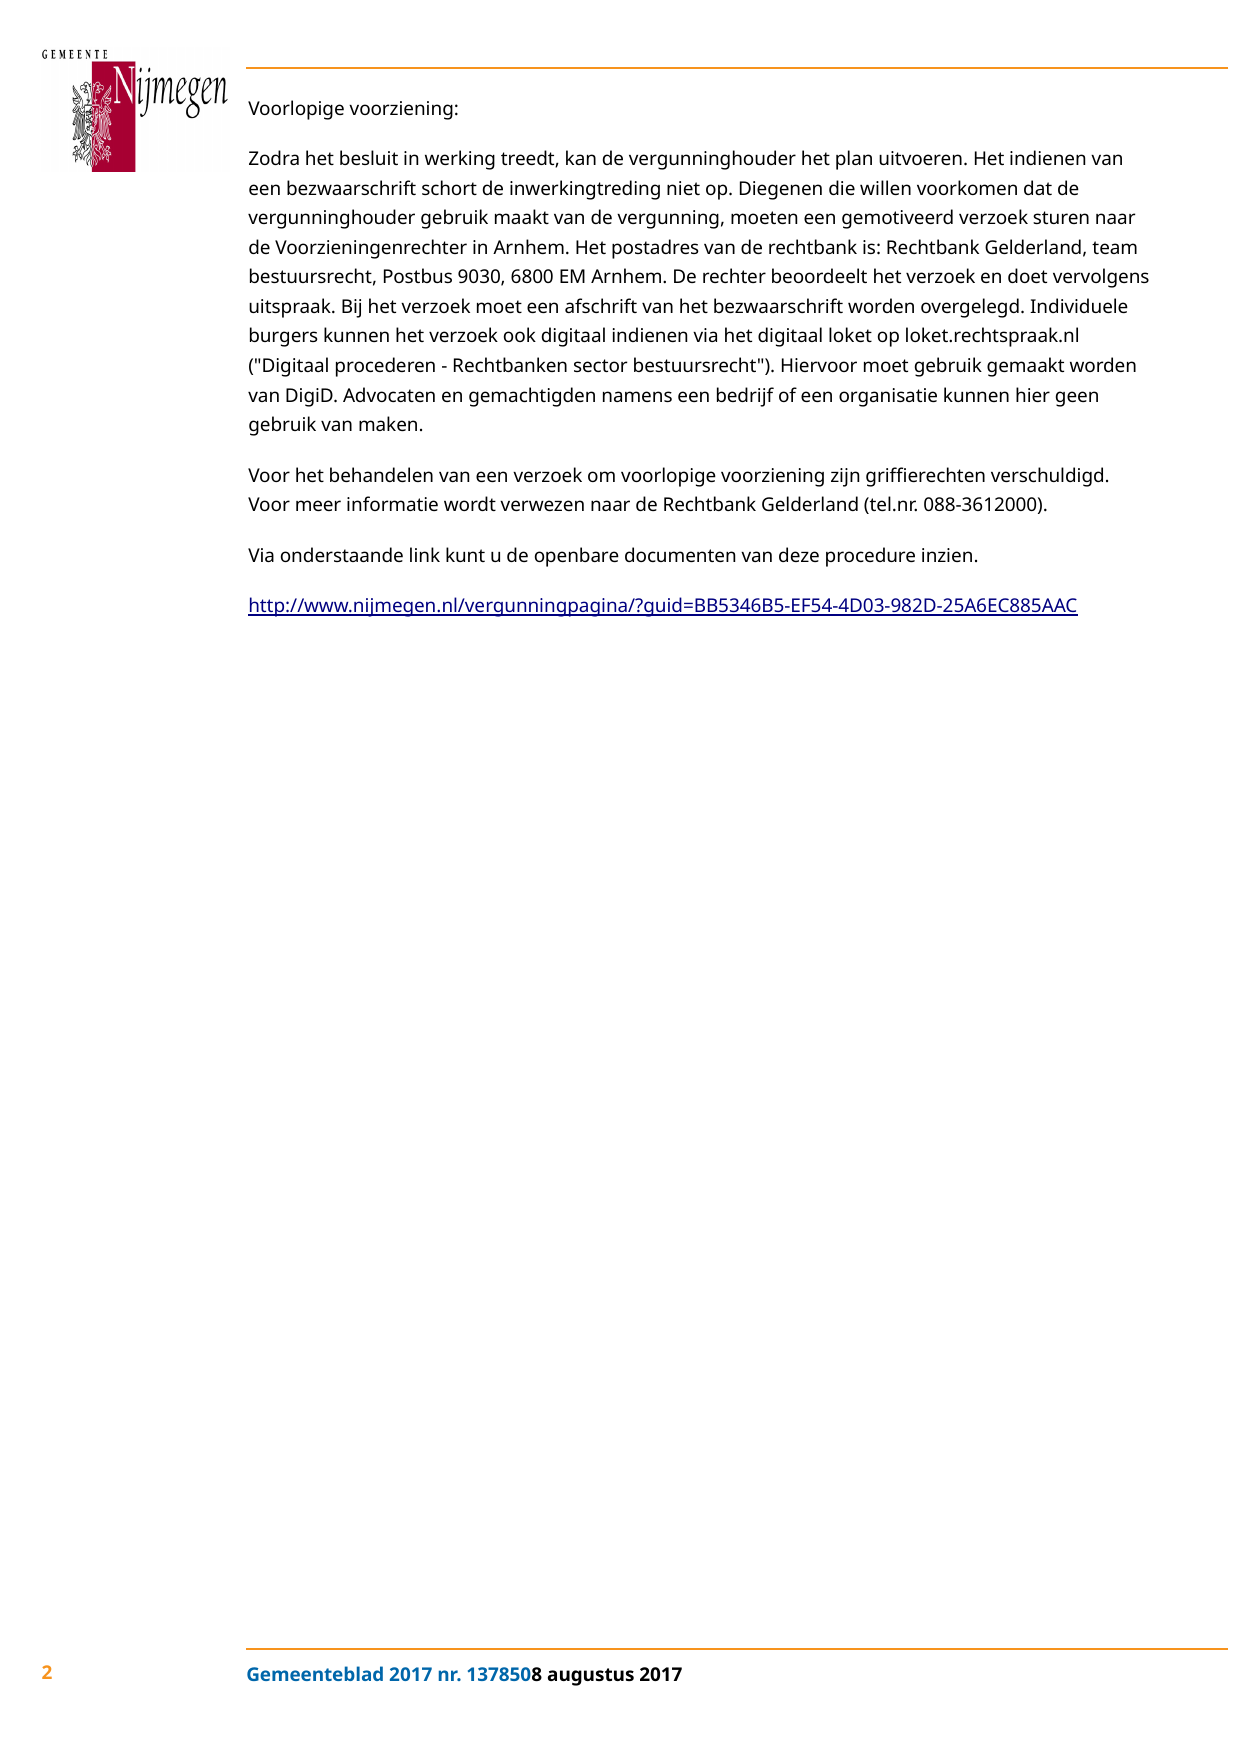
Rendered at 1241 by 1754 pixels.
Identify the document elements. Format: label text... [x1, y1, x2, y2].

text http://www.nijmegen.nl/vergunningpagina/?guid=BB5346B5-EF54-4D03-982D-25A6EC885AAC [248, 592, 1152, 618]
picture [41, 47, 231, 172]
text Voor het behandelen van een verzoek om voorlopige voorziening zijn griffierechten verschuldigd. Voor meer informatie wordt verwezen naar de Rechtbank Gelderland (tel.nr. 088-3612000). [248, 462, 1152, 517]
text Zodra het besluit in werking treedt, kan de vergunninghouder het plan uitvoeren. Het indienen van een bezwaarschrift schort de inwerkingtreding niet op. Diegenen die willen voorkomen dat de vergunninghouder gebruik maakt van de vergunning, moeten een gemotiveerd verzoek sturen naar de Voorzieningenrechter in Arnhem. Het postadres van de rechtbank is: Rechtbank Gelderland, team bestuursrecht, Postbus 9030, 6800 EM Arnhem. De rechter beoordeelt het verzoek en doet vervolgens uitspraak. Bij het verzoek moet een afschrift van het bezwaarschrift worden overgelegd. Individuele burgers kunnen het verzoek ook digitaal indienen via het digitaal loket op loket.rechtspraak.nl ("Digitaal procederen - Rechtbanken sector bestuursrecht"). Hiervoor moet gebruik gemaakt worden van DigiD. Advocaten en gemachtigden namens een bedrijf of een organisatie kunnen hier geen gebruik van maken. [248, 145, 1152, 437]
text Via onderstaande link kunt u de openbare documenten van deze procedure inzien. [248, 542, 1152, 568]
text Voorlopige voorziening: [248, 95, 1152, 121]
